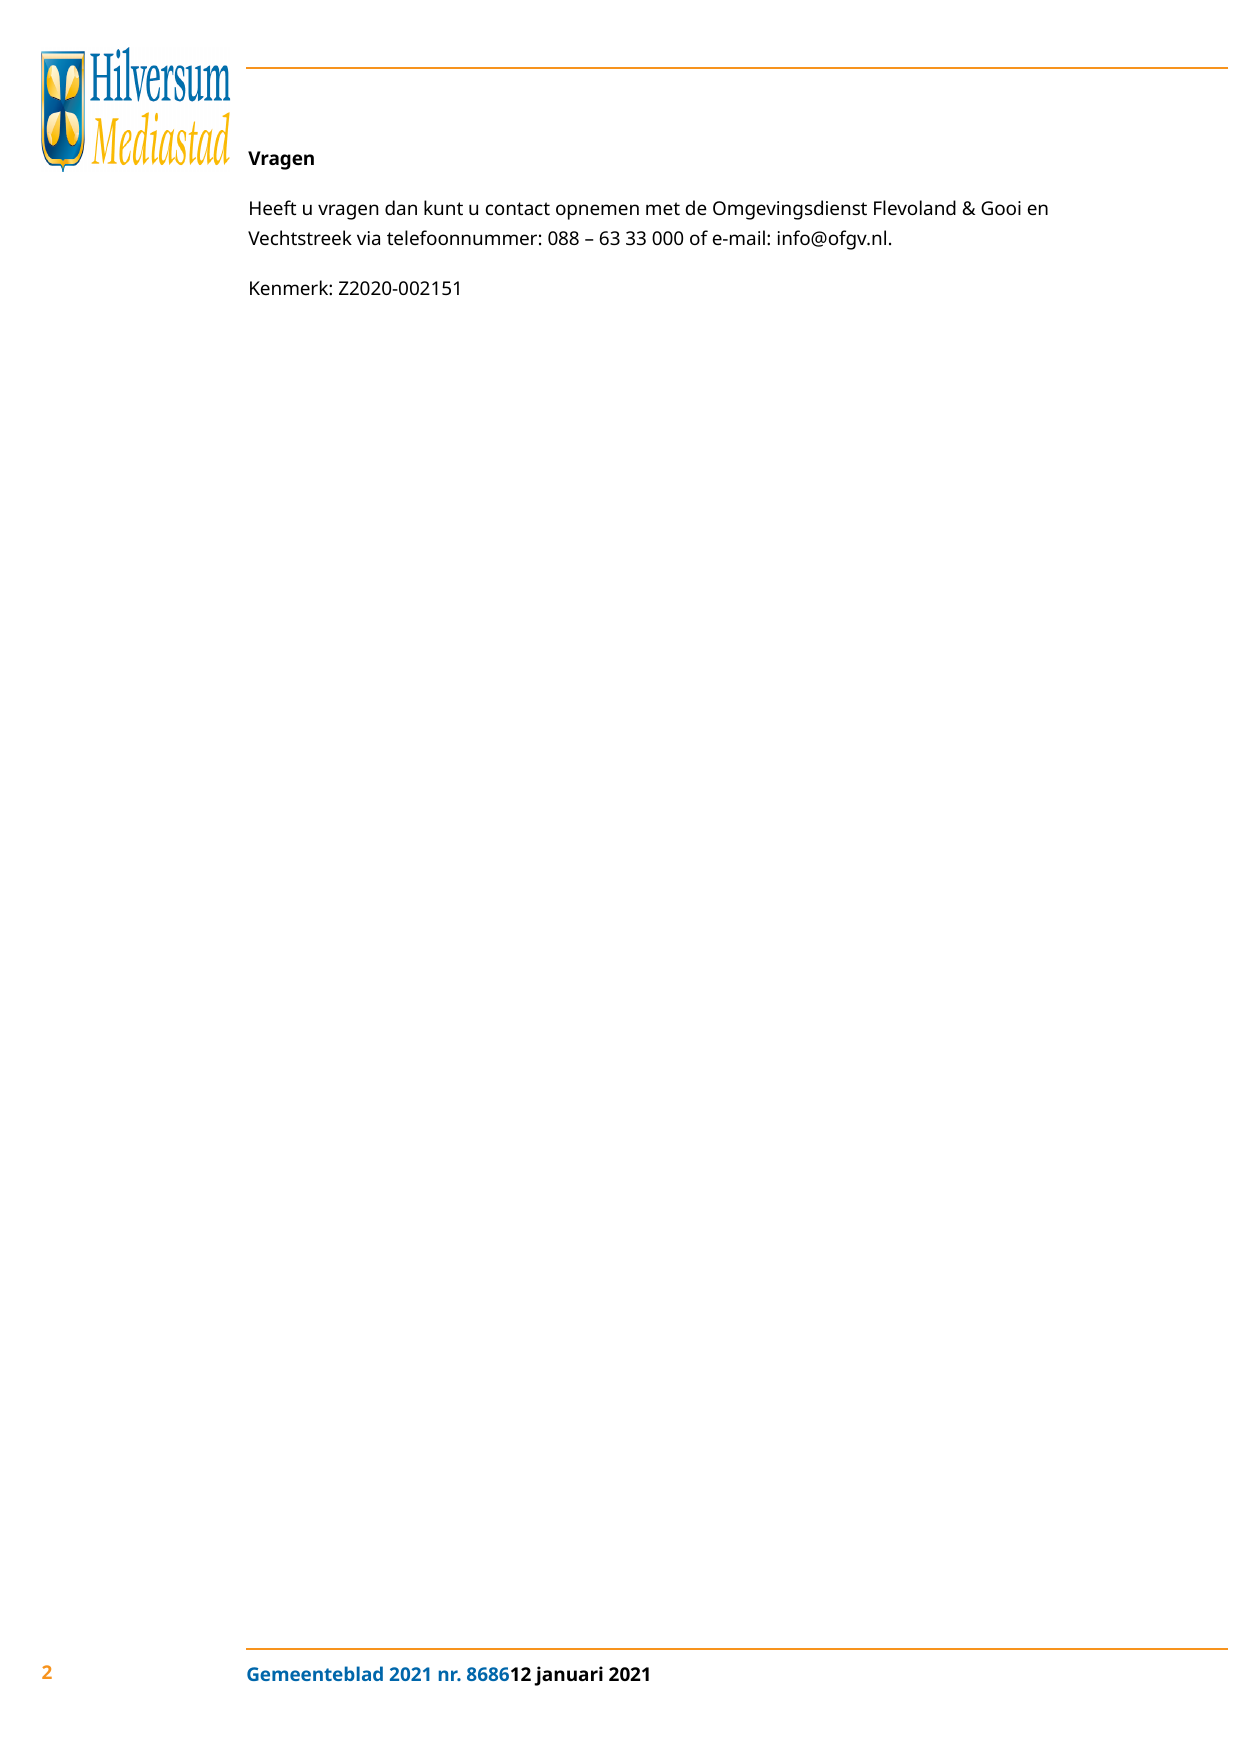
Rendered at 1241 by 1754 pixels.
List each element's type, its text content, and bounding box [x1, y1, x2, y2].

text Kenmerk: Z2020-002151 [248, 276, 1152, 301]
picture [41, 47, 231, 172]
text Vragen [248, 145, 1152, 171]
text Heeft u vragen dan kunt u contact opnemen met de Omgevingsdienst Flevoland & Gooi en Vechtstreek via telefoonnummer: 088 – 63 33 000 of e-mail: info@ofgv.nl. [248, 196, 1152, 251]
